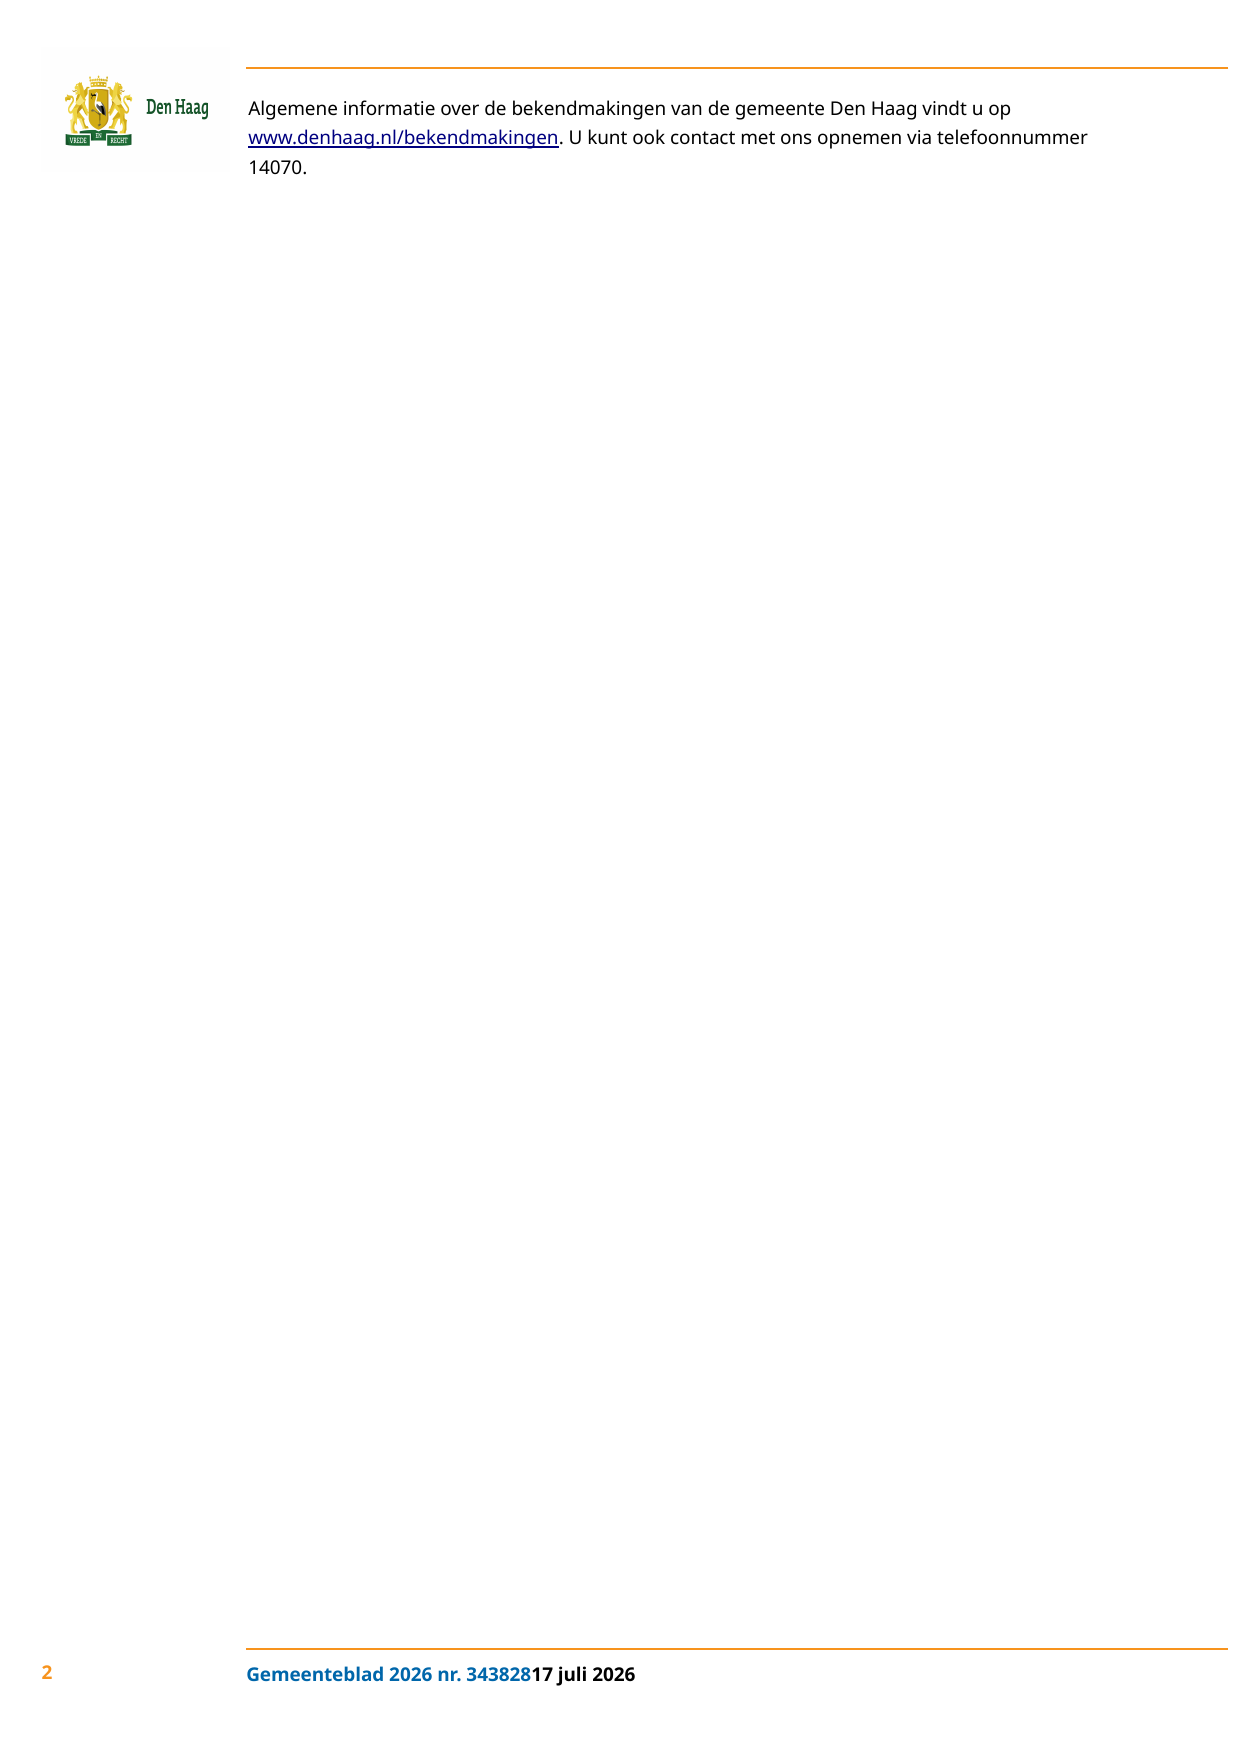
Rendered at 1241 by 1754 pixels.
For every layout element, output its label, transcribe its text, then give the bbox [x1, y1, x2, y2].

picture [41, 47, 231, 172]
text Algemene informatie over de bekendmakingen van de gemeente Den Haag vindt u op www.denhaag.nl/bekendmakingen. U kunt ook contact met ons opnemen via telefoonnummer 14070. [248, 95, 1152, 180]
